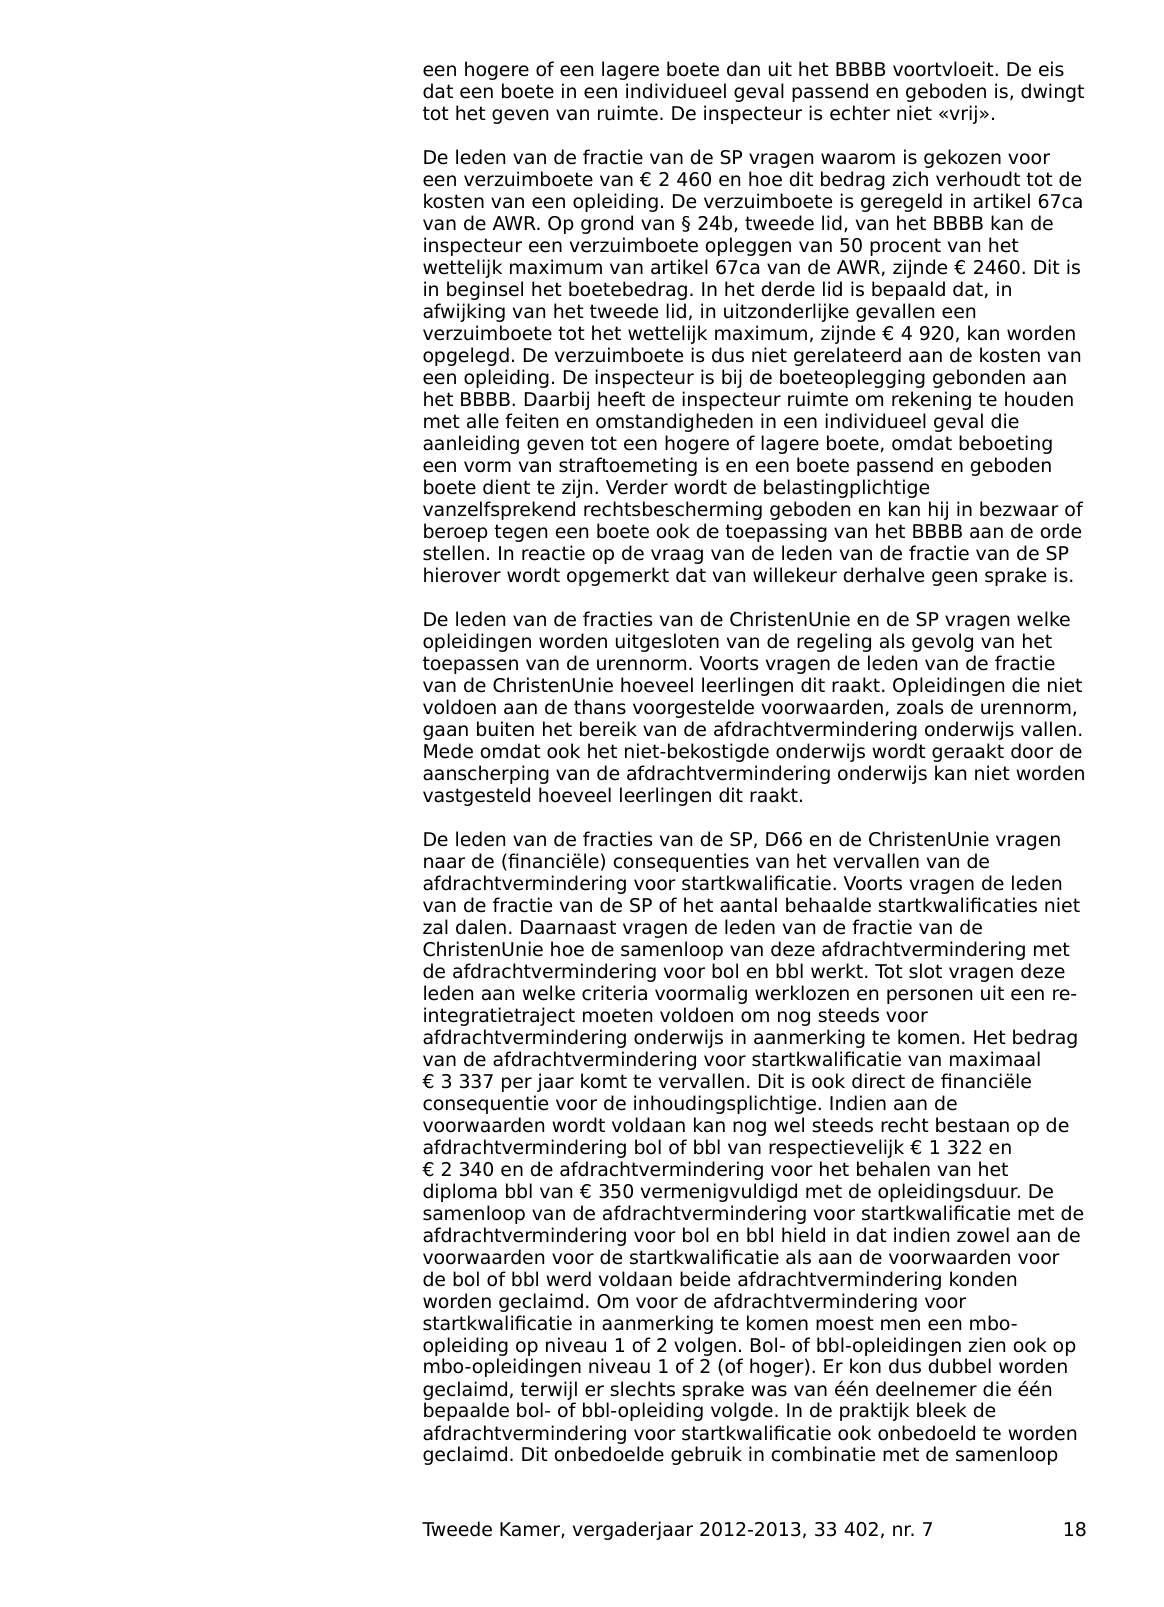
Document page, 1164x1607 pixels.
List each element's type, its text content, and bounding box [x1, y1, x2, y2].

text een hogere of een lagere boete dan uit het BBBB voortvloeit. De eis dat een boete in een individueel geval passend en geboden is, dwingt tot het geven van ruimte. De inspecteur is echter niet «vrij». [422, 59, 1087, 125]
text De leden van de fracties van de SP, D66 en de ChristenUnie vragen naar de (financiële) consequenties van het vervallen van de afdrachtvermindering voor startkwalificatie. Voorts vragen de leden van de fractie van de SP of het aantal behaalde startkwalificaties niet zal dalen. Daarnaast vragen de leden van de fractie van de ChristenUnie hoe de samenloop van deze afdrachtvermindering met de afdrachtvermindering voor bol en bbl werkt. Tot slot vragen deze leden aan welke criteria voormalig werklozen en personen uit een re-integratietraject moeten voldoen om nog steeds voor afdrachtvermindering onderwijs in aanmerking te komen. Het bedrag van de afdrachtvermindering voor startkwalificatie van maximaal € 3 337 per jaar komt te vervallen. Dit is ook direct de financiële consequentie voor de inhoudingsplichtige. Indien aan de voorwaarden wordt voldaan kan nog wel steeds recht bestaan op de afdrachtvermindering bol of bbl van respectievelijk € 1 322 en € 2 340 en de afdrachtvermindering voor het behalen van het diploma bbl van € 350 vermenigvuldigd met de opleidingsduur. De samenloop van de afdrachtvermindering voor startkwalificatie met de afdrachtvermindering voor bol en bbl hield in dat indien zowel aan de voorwaarden voor de startkwalificatie als aan de voorwaarden voor de bol of bbl werd voldaan beide afdrachtvermindering konden worden geclaimd. Om voor de afdrachtvermindering voor startkwalificatie in aanmerking te komen moest men een mbo-opleiding op niveau 1 of 2 volgen. Bol- of bbl-opleidingen zien ook op mbo-opleidingen niveau 1 of 2 (of hoger). Er kon dus dubbel worden geclaimd, terwijl er slechts sprake was van één deelnemer die één bepaalde bol- of bbl-opleiding volgde. In de praktijk bleek de afdrachtvermindering voor startkwalificatie ook onbedoeld te worden geclaimd. Dit onbedoelde gebruik in combinatie met de samenloop [422, 829, 1087, 1466]
text De leden van de fractie van de SP vragen waarom is gekozen voor een verzuimboete van € 2 460 en hoe dit bedrag zich verhoudt tot de kosten van een opleiding. De verzuimboete is geregeld in artikel 67ca van de AWR. Op grond van § 24b, tweede lid, van het BBBB kan de inspecteur een verzuimboete opleggen van 50 procent van het wettelijk maximum van artikel 67ca van de AWR, zijnde € 2460. Dit is in beginsel het boetebedrag. In het derde lid is bepaald dat, in afwijking van het tweede lid, in uitzonderlijke gevallen een verzuimboete tot het wettelijk maximum, zijnde € 4 920, kan worden opgelegd. De verzuimboete is dus niet gerelateerd aan de kosten van een opleiding. De inspecteur is bij de boeteoplegging gebonden aan het BBBB. Daarbij heeft de inspecteur ruimte om rekening te houden met alle feiten en omstandigheden in een individueel geval die aanleiding geven tot een hogere of lagere boete, omdat beboeting een vorm van straftoemeting is en een boete passend en geboden boete dient te zijn. Verder wordt de belastingplichtige vanzelfsprekend rechtsbescherming geboden en kan hij in bezwaar of beroep tegen een boete ook de toepassing van het BBBB aan de orde stellen. In reactie op de vraag van de leden van de fractie van de SP hierover wordt opgemerkt dat van willekeur derhalve geen sprake is. [422, 147, 1087, 587]
text De leden van de fracties van de ChristenUnie en de SP vragen welke opleidingen worden uitgesloten van de regeling als gevolg van het toepassen van de urennorm. Voorts vragen de leden van de fractie van de ChristenUnie hoeveel leerlingen dit raakt. Opleidingen die niet voldoen aan de thans voorgestelde voorwaarden, zoals de urennorm, gaan buiten het bereik van de afdrachtvermindering onderwijs vallen. Mede omdat ook het niet-bekostigde onderwijs wordt geraakt door de aanscherping van de afdrachtvermindering onderwijs kan niet worden vastgesteld hoeveel leerlingen dit raakt. [422, 609, 1087, 807]
